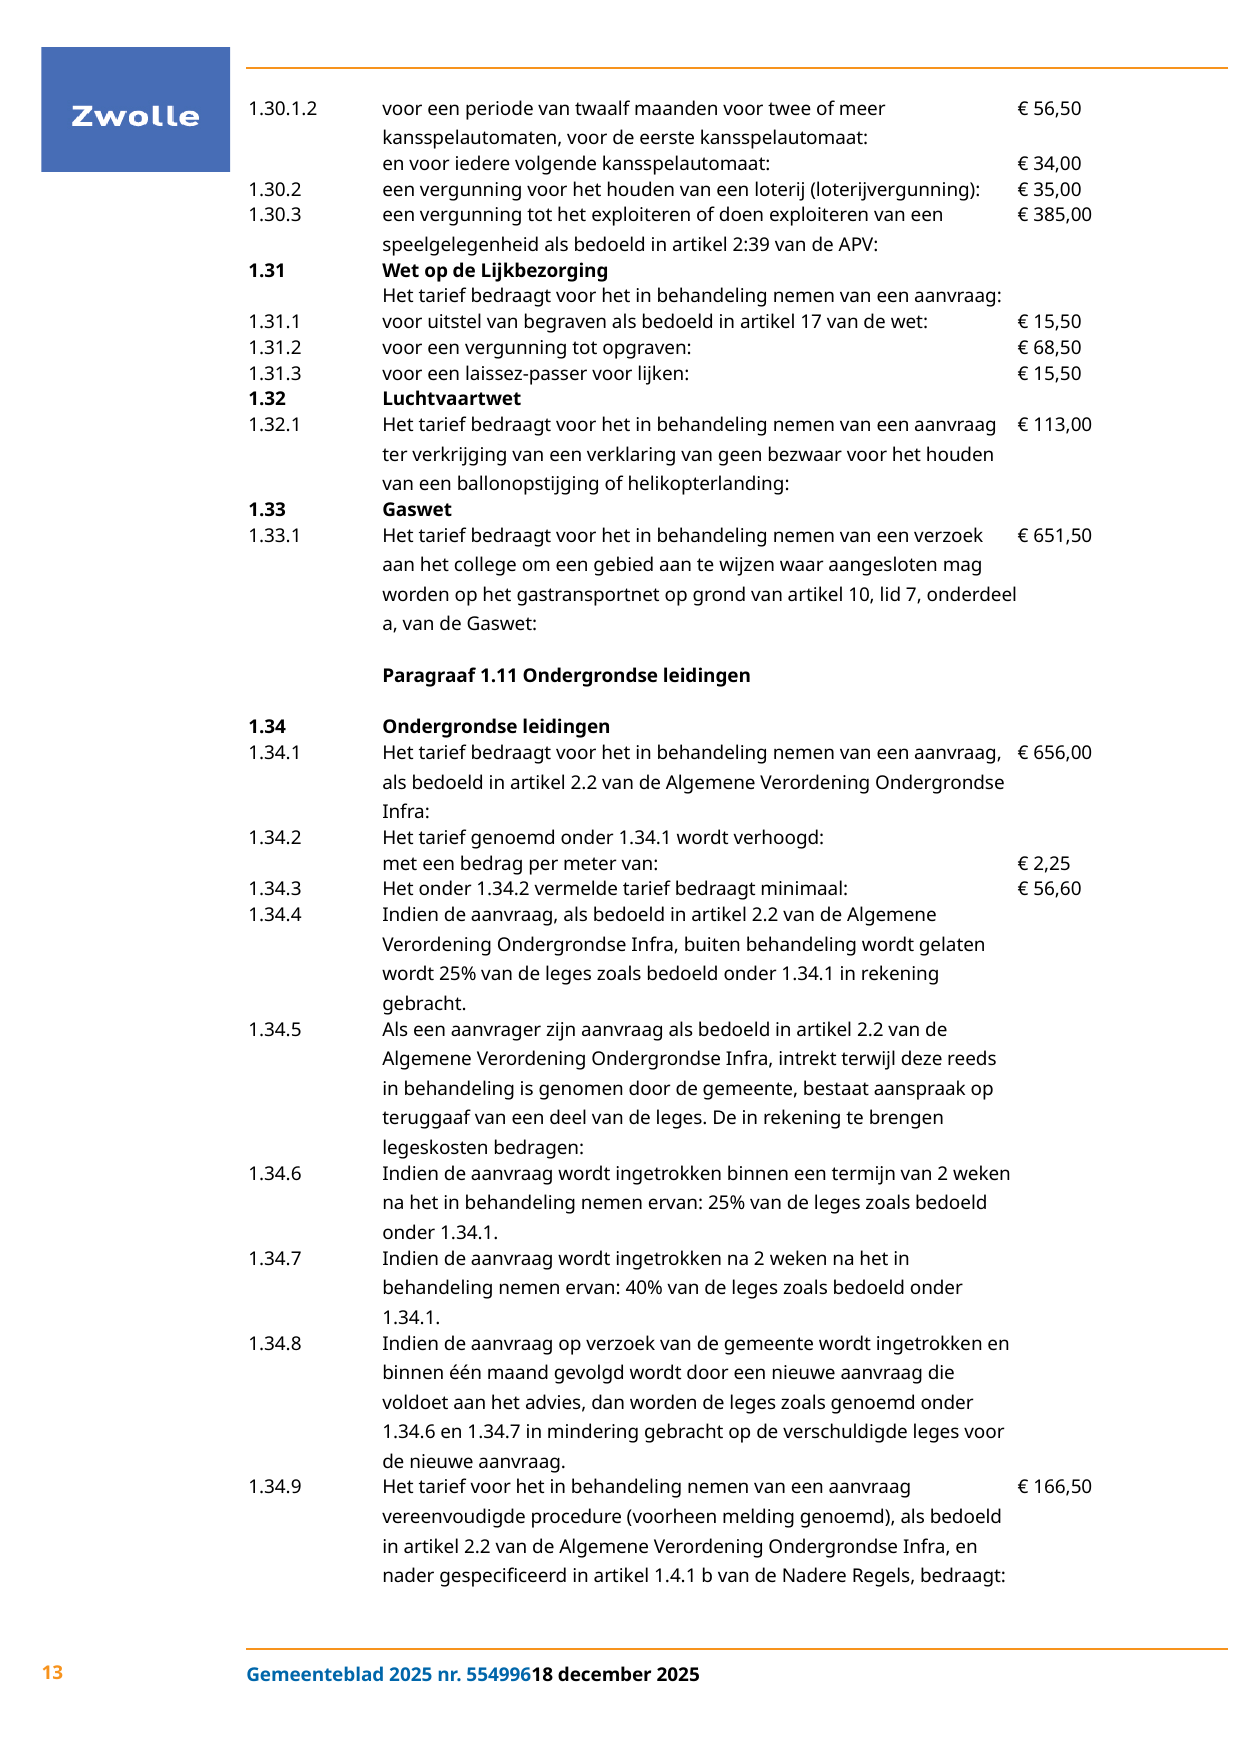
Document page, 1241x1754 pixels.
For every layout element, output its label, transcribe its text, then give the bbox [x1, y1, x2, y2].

table_cell voor uitstel van begraven als bedoeld in artikel 17 van de wet: [382, 308, 1017, 334]
table_cell [1018, 901, 1152, 1016]
table_cell € 166,50 [1018, 1474, 1152, 1588]
table_cell [1018, 824, 1152, 850]
table_cell [382, 688, 1017, 713]
table_cell € 651,50 [1018, 522, 1152, 636]
table_cell Het tarief bedraagt voor het in behandeling nemen van een aanvraag: [382, 283, 1017, 308]
table_cell [1018, 1245, 1152, 1330]
table_cell 1.34.4 [248, 901, 382, 1016]
table_cell [248, 850, 382, 876]
table_cell voor een periode van twaalf maanden voor twee of meer kansspelautomaten, voor de eerste kansspelautomaat: [382, 95, 1017, 150]
table_cell € 15,50 [1018, 360, 1152, 386]
table_cell Het onder 1.34.2 vermelde tarief bedraagt minimaal: [382, 876, 1017, 901]
table_cell 1.33 [248, 496, 382, 522]
table_cell 1.34.9 [248, 1474, 382, 1588]
table_cell [1018, 662, 1152, 688]
table_cell 1.34.3 [248, 876, 382, 901]
table_cell € 113,00 [1018, 411, 1152, 496]
table_cell Wet op de Lijkbezorging [382, 257, 1017, 283]
table_cell Indien de aanvraag op verzoek van de gemeente wordt ingetrokken en binnen één maand gevolgd wordt door een nieuwe aanvraag die voldoet aan het advies, dan worden de leges zoals genoemd onder 1.34.6 en 1.34.7 in mindering gebracht op de verschuldigde leges voor de nieuwe aanvraag. [382, 1330, 1017, 1474]
table_cell Paragraaf 1.11 Ondergrondse leidingen [382, 662, 1017, 688]
table_cell € 656,00 [1018, 739, 1152, 824]
picture [41, 47, 231, 172]
table_cell Als een aanvrager zijn aanvraag als bedoeld in artikel 2.2 van de Algemene Verordening Ondergrondse Infra, intrekt terwijl deze reeds in behandeling is genomen door de gemeente, bestaat aanspraak op teruggaaf van een deel van de leges. De in rekening te brengen legeskosten bedragen: [382, 1016, 1017, 1160]
table_cell 1.30.1.2 [248, 95, 382, 150]
table_cell [1018, 1016, 1152, 1160]
table_cell 1.31.1 [248, 308, 382, 334]
table_cell Gaswet [382, 496, 1017, 522]
table_cell [1018, 1160, 1152, 1245]
table_cell [1018, 1330, 1152, 1474]
table_cell [1018, 386, 1152, 411]
table_cell 1.34.6 [248, 1160, 382, 1245]
table_cell Het tarief bedraagt voor het in behandeling nemen van een aanvraag, als bedoeld in artikel 2.2 van de Algemene Verordening Ondergrondse Infra: [382, 739, 1017, 824]
table_cell Het tarief bedraagt voor het in behandeling nemen van een aanvraag ter verkrijging van een verklaring van geen bezwaar voor het houden van een ballonopstijging of helikopterlanding: [382, 411, 1017, 496]
table_cell [1018, 714, 1152, 739]
table_cell 1.32.1 [248, 411, 382, 496]
table_cell Ondergrondse leidingen [382, 714, 1017, 739]
table_cell 1.31.3 [248, 360, 382, 386]
table_cell Het tarief bedraagt voor het in behandeling nemen van een verzoek aan het college om een gebied aan te wijzen waar aangesloten mag worden op het gastransportnet op grond van artikel 10, lid 7, onderdeel a, van de Gaswet: [382, 522, 1017, 636]
table_cell Het tarief voor het in behandeling nemen van een aanvraag vereenvoudigde procedure (voorheen melding genoemd), als bedoeld in artikel 2.2 van de Algemene Verordening Ondergrondse Infra, en nader gespecificeerd in artikel 1.4.1 b van de Nadere Regels, bedraagt: [382, 1474, 1017, 1588]
table_cell € 56,50 [1018, 95, 1152, 150]
table_cell € 34,00 [1018, 150, 1152, 176]
table_cell [248, 662, 382, 688]
table_cell en voor iedere volgende kansspelautomaat: [382, 150, 1017, 176]
table_cell [248, 636, 382, 662]
table_cell 1.33.1 [248, 522, 382, 636]
table_cell € 385,00 [1018, 202, 1152, 257]
table_cell [248, 283, 382, 308]
table_cell € 68,50 [1018, 334, 1152, 360]
table_cell 1.34 [248, 714, 382, 739]
table_cell voor een laissez-passer voor lijken: [382, 360, 1017, 386]
table_cell € 15,50 [1018, 308, 1152, 334]
table_cell Indien de aanvraag wordt ingetrokken na 2 weken na het in behandeling nemen ervan: 40% van de leges zoals bedoeld onder 1.34.1. [382, 1245, 1017, 1330]
table_cell Het tarief genoemd onder 1.34.1 wordt verhoogd: [382, 824, 1017, 850]
table_cell [1018, 688, 1152, 713]
table_cell 1.30.2 [248, 176, 382, 202]
table_cell Indien de aanvraag, als bedoeld in artikel 2.2 van de Algemene Verordening Ondergrondse Infra, buiten behandeling wordt gelaten wordt 25% van de leges zoals bedoeld onder 1.34.1 in rekening gebracht. [382, 901, 1017, 1016]
table_cell 1.34.1 [248, 739, 382, 824]
table_cell met een bedrag per meter van: [382, 850, 1017, 876]
table_cell [382, 636, 1017, 662]
table_cell 1.31.2 [248, 334, 382, 360]
table_cell € 35,00 [1018, 176, 1152, 202]
table_cell 1.32 [248, 386, 382, 411]
table_cell 1.34.7 [248, 1245, 382, 1330]
table_cell voor een vergunning tot opgraven: [382, 334, 1017, 360]
table_cell 1.34.2 [248, 824, 382, 850]
table_cell € 2,25 [1018, 850, 1152, 876]
table_cell [1018, 283, 1152, 308]
table_cell [1018, 496, 1152, 522]
table_cell [1018, 636, 1152, 662]
table_cell 1.30.3 [248, 202, 382, 257]
table_cell Luchtvaartwet [382, 386, 1017, 411]
table_cell 1.34.5 [248, 1016, 382, 1160]
table_cell [248, 688, 382, 713]
table_cell 1.31 [248, 257, 382, 283]
table_cell € 56,60 [1018, 876, 1152, 901]
table_cell Indien de aanvraag wordt ingetrokken binnen een termijn van 2 weken na het in behandeling nemen ervan: 25% van de leges zoals bedoeld onder 1.34.1. [382, 1160, 1017, 1245]
table_cell een vergunning tot het exploiteren of doen exploiteren van een speelgelegenheid als bedoeld in artikel 2:39 van de APV: [382, 202, 1017, 257]
table_cell een vergunning voor het houden van een loterij (loterijvergunning): [382, 176, 1017, 202]
table_cell [1018, 257, 1152, 283]
table_cell [248, 150, 382, 176]
table_cell 1.34.8 [248, 1330, 382, 1474]
